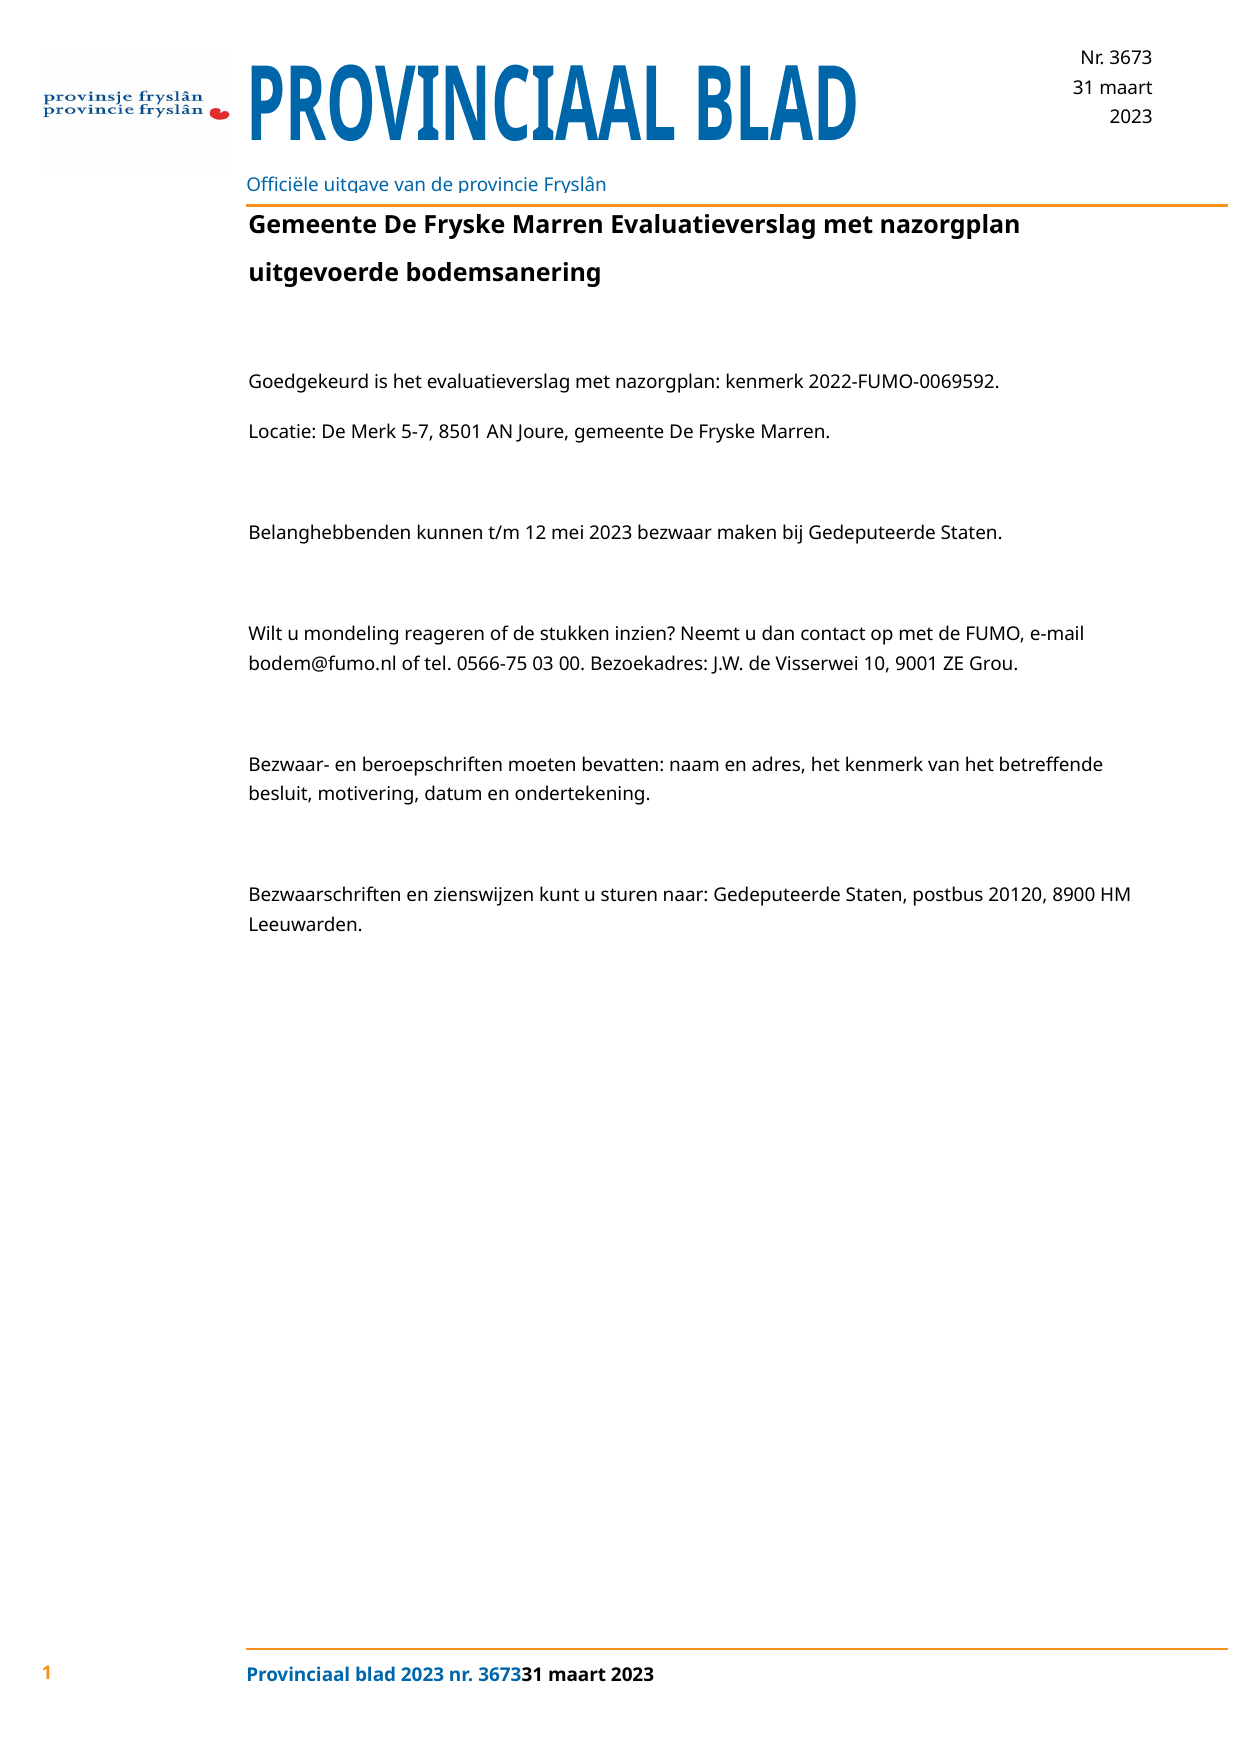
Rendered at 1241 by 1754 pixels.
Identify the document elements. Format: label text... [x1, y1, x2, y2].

text Wilt u mondeling reageren of de stukken inzien? Neemt u dan contact op met de FUMO, e-mail bodem@fumo.nl of tel. 0566-75 03 00. Bezoekadres: J.W. de Visserwei 10, 9001 ZE Grou. [248, 620, 1152, 676]
picture [41, 47, 231, 172]
text Belanghebbenden kunnen t/m 12 mei 2023 bezwaar maken bij Gedeputeerde Staten. [248, 519, 1152, 545]
text Goedgekeurd is het evaluatieverslag met nazorgplan: kenmerk 2022-FUMO-0069592. [248, 368, 1152, 394]
text Locatie: De Merk 5-7, 8501 AN Joure, gemeente De Fryske Marren. [248, 419, 1152, 444]
text Bezwaarschriften en zienswijzen kunt u sturen naar: Gedeputeerde Staten, postbus 20120, 8900 HM Leeuwarden. [248, 881, 1152, 937]
text Gemeente De Fryske Marren Evaluatieverslag met nazorgplan uitgevoerde bodemsanering [248, 207, 1152, 288]
text Bezwaar- en beroepschriften moeten bevatten: naam en adres, het kenmerk van het betreffende besluit, motivering, datum en ondertekening. [248, 751, 1152, 806]
